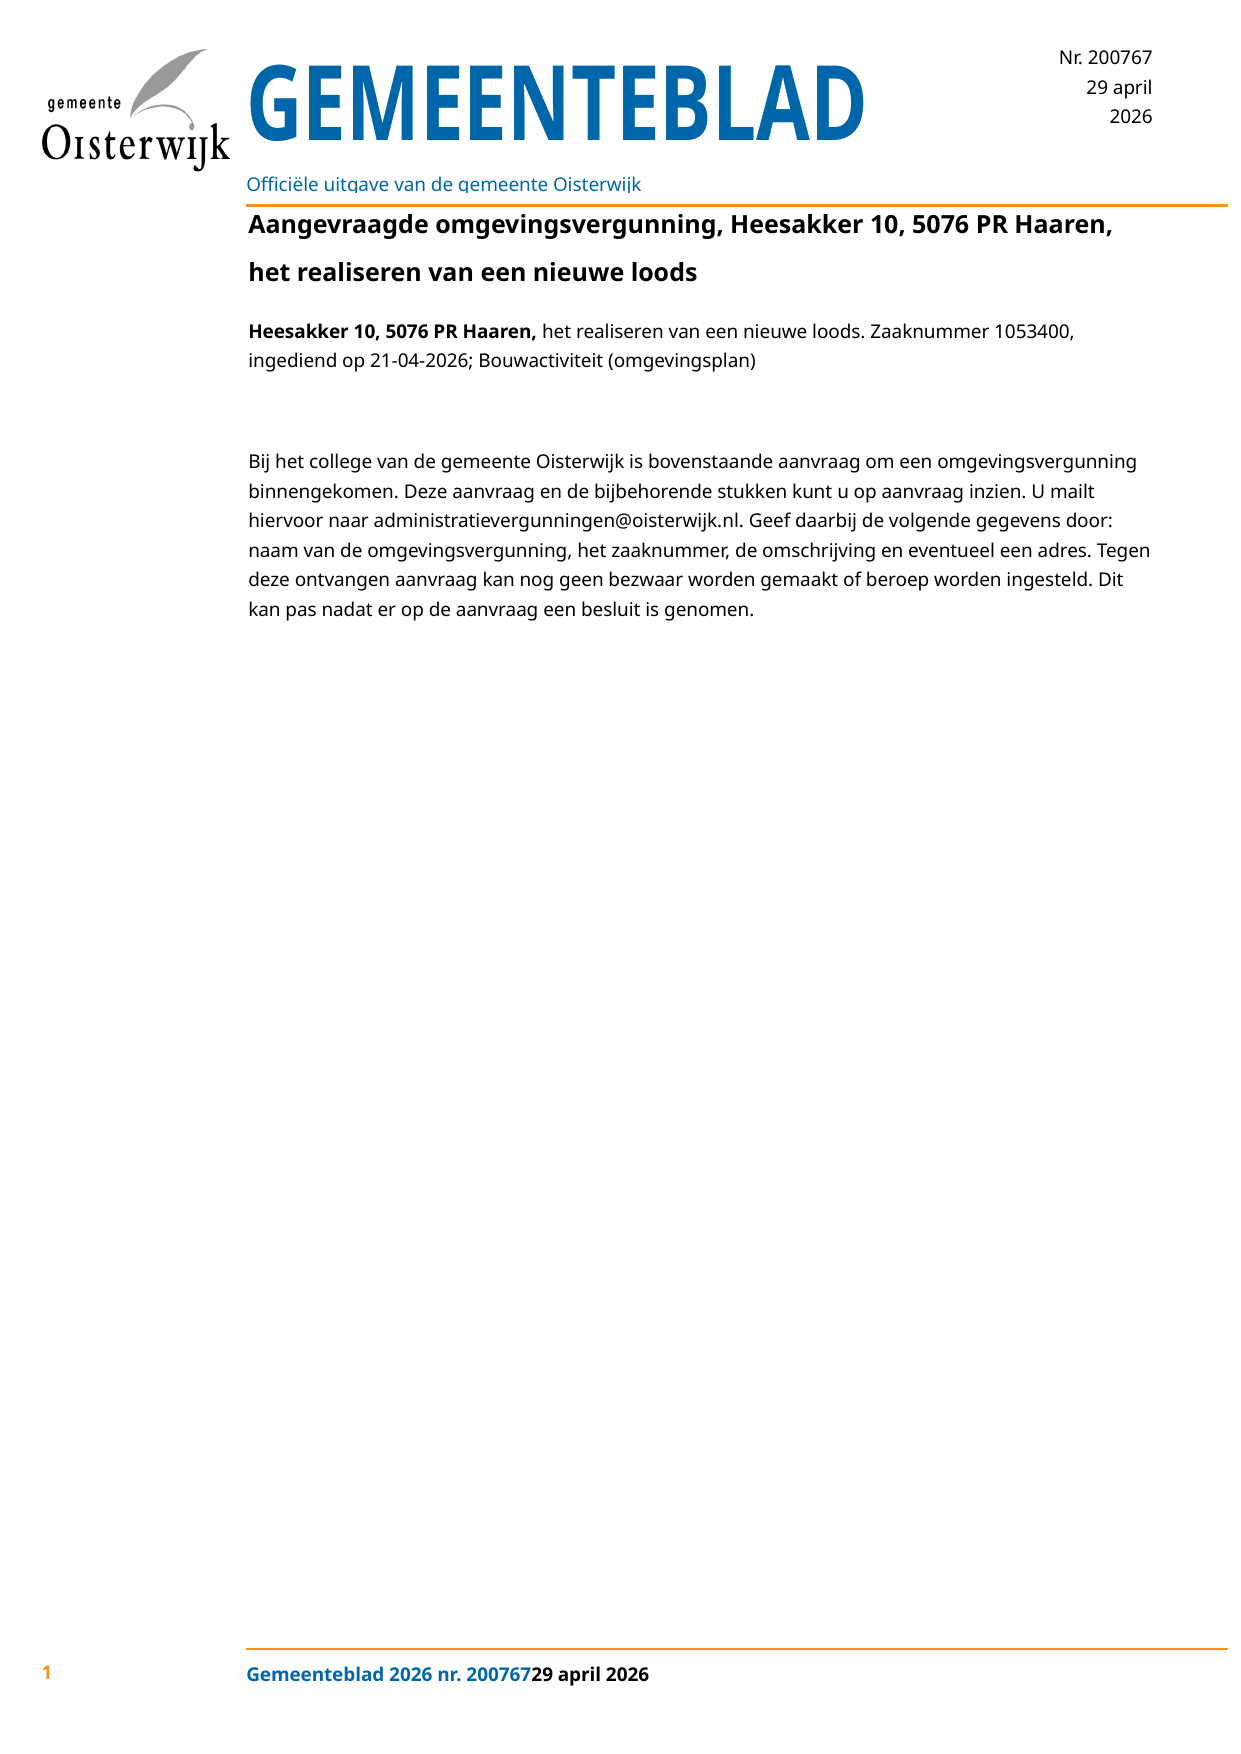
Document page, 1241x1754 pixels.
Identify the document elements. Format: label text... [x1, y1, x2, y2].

picture [41, 47, 231, 172]
text Heesakker 10, 5076 PR Haaren, het realiseren van een nieuwe loods. Zaaknummer 1053400, ingediend op 21-04-2026; Bouwactiviteit (omgevingsplan) [248, 318, 1152, 373]
text Bij het college van de gemeente Oisterwijk is bovenstaande aanvraag om een omgevingsvergunning binnengekomen. Deze aanvraag en de bijbehorende stukken kunt u op aanvraag inzien. U mailt hiervoor naar administratievergunningen@oisterwijk.nl. Geef daarbij de volgende gegevens door: naam van de omgevingsvergunning, het zaaknummer, de omschrijving en eventueel een adres. Tegen deze ontvangen aanvraag kan nog geen bezwaar worden gemaakt of beroep worden ingesteld. Dit kan pas nadat er op de aanvraag een besluit is genomen. [248, 448, 1152, 622]
text Aangevraagde omgevingsvergunning, Heesakker 10, 5076 PR Haaren, het realiseren van een nieuwe loods [248, 207, 1152, 288]
